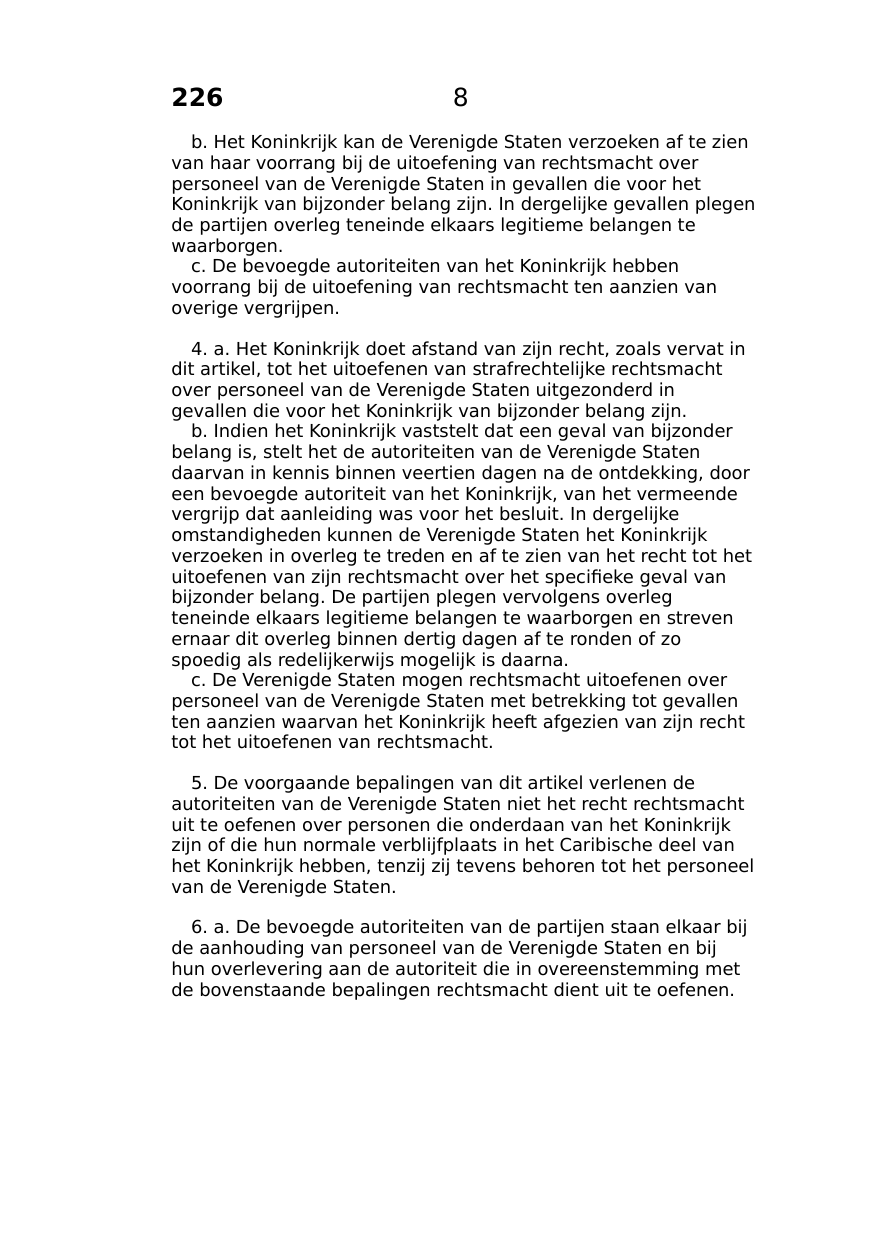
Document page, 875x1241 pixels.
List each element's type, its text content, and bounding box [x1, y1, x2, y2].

text b. Indien het Koninkrijk vaststelt dat een geval van bijzonder belang is, stelt het de autoriteiten van de Verenigde Staten daarvan in kennis binnen veertien dagen na de ontdekking, door een bevoegde autoriteit van het Koninkrijk, van het vermeende vergrijp dat aanleiding was voor het besluit. In dergelijke omstandigheden kunnen de Verenigde Staten het Koninkrijk verzoeken in overleg te treden en af te zien van het recht tot het uitoefenen van zijn rechtsmacht over het specifieke geval van bijzonder belang. De partijen plegen vervolgens overleg teneinde elkaars legitieme belangen te waarborgen en streven ernaar dit overleg binnen dertig dagen af te ronden of zo spoedig als redelijkerwijs mogelijk is daarna. [171, 421, 756, 670]
text 4. a. Het Koninkrijk doet afstand van zijn recht, zoals vervat in dit artikel, tot het uitoefenen van strafrechtelijke rechtsmacht over personeel van de Verenigde Staten uitgezonderd in gevallen die voor het Koninkrijk van bijzonder belang zijn. [171, 338, 756, 421]
text 6. a. De bevoegde autoriteiten van de partijen staan elkaar bij de aanhouding van personeel van de Verenigde Staten en bij hun overlevering aan de autoriteit die in overeenstemming met de bovenstaande bepalingen rechtsmacht dient uit te oefenen. [171, 917, 756, 1000]
text b. Het Koninkrijk kan de Verenigde Staten verzoeken af te zien van haar voorrang bij de uitoefening van rechtsmacht over personeel van de Verenigde Staten in gevallen die voor het Koninkrijk van bijzonder belang zijn. In dergelijke gevallen plegen de partijen overleg teneinde elkaars legitieme belangen te waarborgen. [171, 132, 756, 256]
text 5. De voorgaande bepalingen van dit artikel verlenen de autoriteiten van de Verenigde Staten niet het recht rechtsmacht uit te oefenen over personen die onderdaan van het Koninkrijk zijn of die hun normale verblijfplaats in het Caribische deel van het Koninkrijk hebben, tenzij zij tevens behoren tot het personeel van de Verenigde Staten. [171, 773, 756, 897]
text c. De bevoegde autoriteiten van het Koninkrijk hebben voorrang bij de uitoefening van rechtsmacht ten aanzien van overige vergrijpen. [171, 256, 756, 318]
text c. De Verenigde Staten mogen rechtsmacht uitoefenen over personeel van de Verenigde Staten met betrekking tot gevallen ten aanzien waarvan het Koninkrijk heeft afgezien van zijn recht tot het uitoefenen van rechtsmacht. [171, 670, 756, 753]
